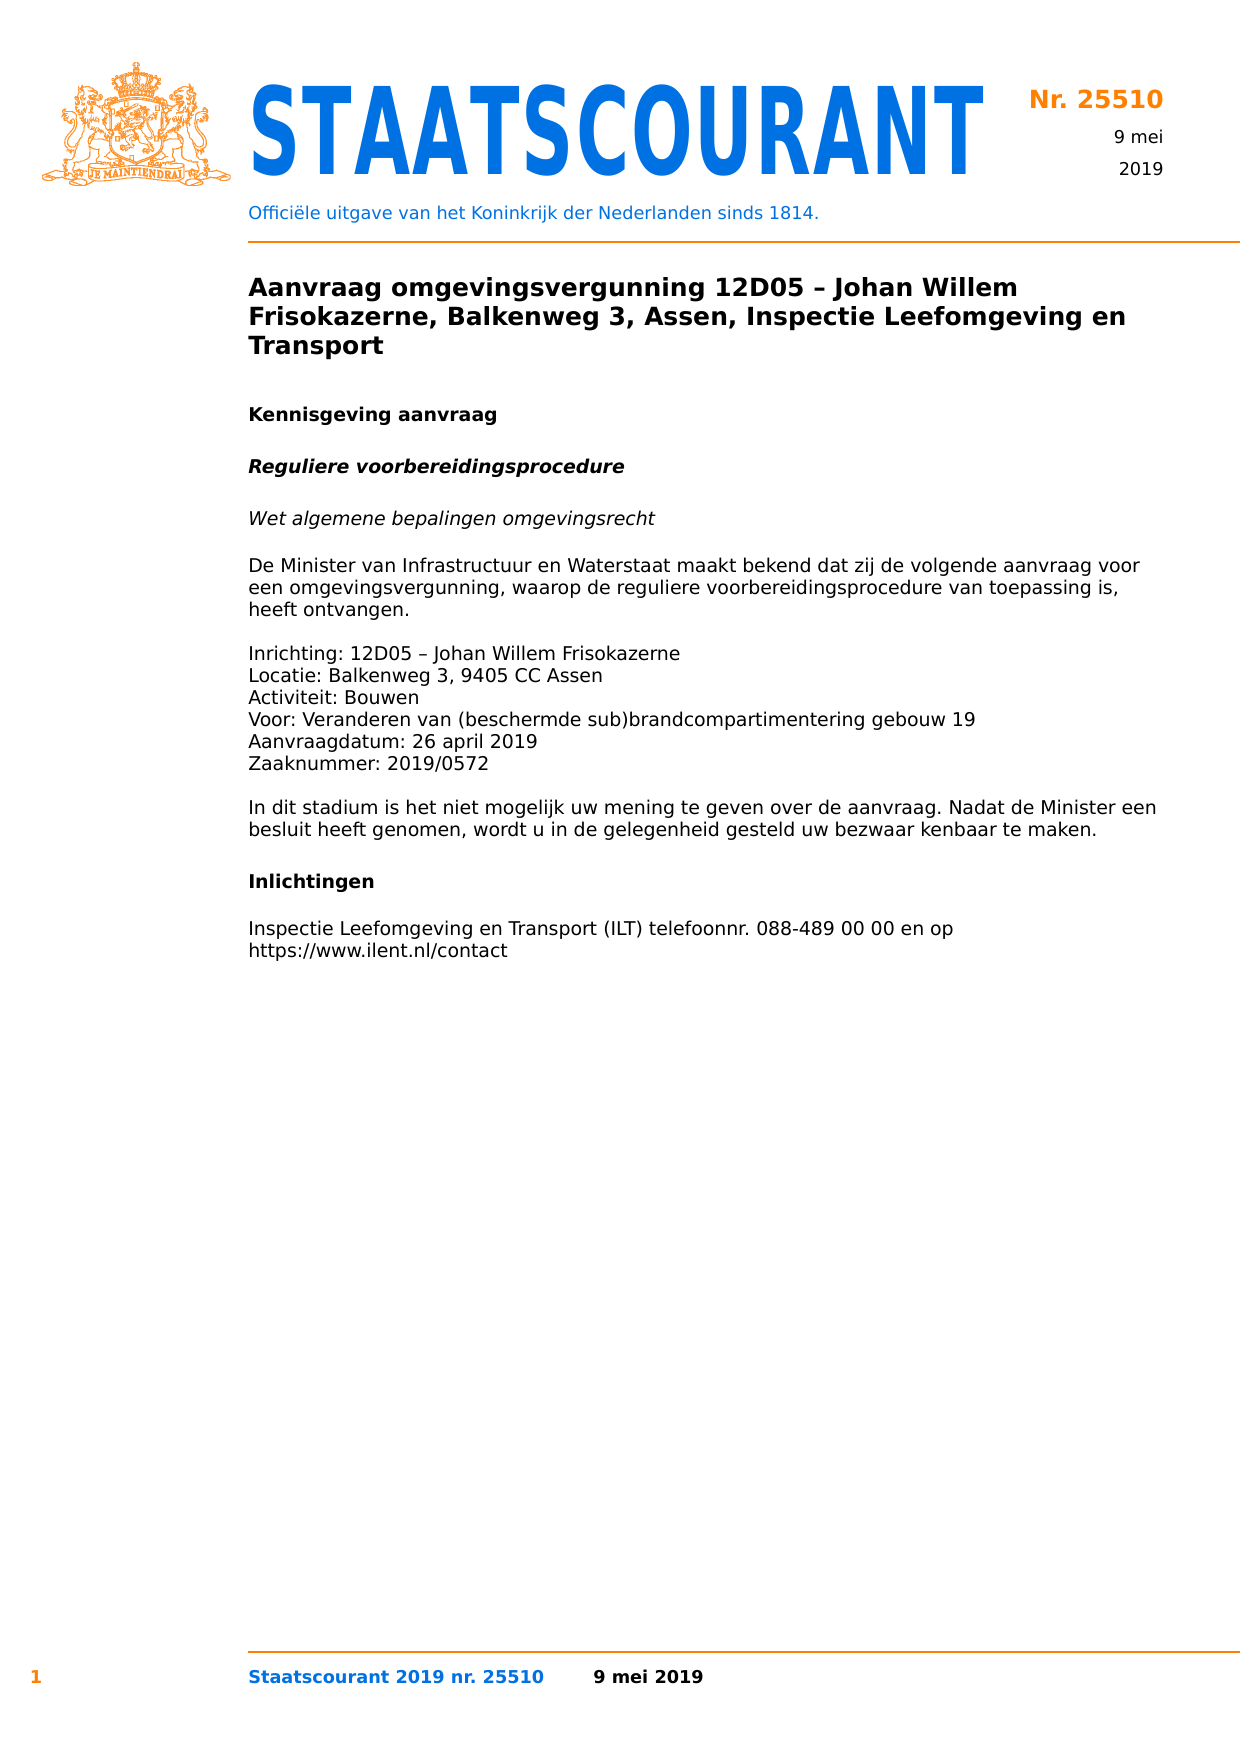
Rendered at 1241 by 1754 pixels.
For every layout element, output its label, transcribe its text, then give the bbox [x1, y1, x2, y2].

table_cell 2019 [998, 153, 1240, 203]
subtitle Aanvraag omgevingsvergunning 12D05 – Johan Willem Frisokazerne, Balkenweg 3, Assen, Inspectie Leefomgeving en Transport [248, 273, 1163, 361]
text Activiteit: Bouwen [248, 687, 1163, 709]
text Inrichting: 12D05 – Johan Willem Frisokazerne [248, 643, 1163, 665]
subtitle Kennisgeving aanvraag [248, 404, 1163, 426]
table_cell Officiële uitgave van het Koninkrijk der Nederlanden sinds 1814. [248, 203, 1240, 241]
text Zaaknummer: 2019/0572 [248, 753, 1163, 775]
text In dit stadium is het niet mogelijk uw mening te geven over de aanvraag. Nadat de Minister een besluit heeft genomen, wordt u in de gelegenheid gesteld uw bezwaar kenbaar te maken. [248, 797, 1163, 841]
picture [41, 62, 231, 186]
table_header STAATSCOURANT [248, 62, 998, 203]
subtitle Wet algemene bepalingen omgevingsrecht [248, 508, 1163, 530]
text Aanvraagdatum: 26 april 2019 [248, 731, 1163, 753]
table_header [25, 62, 248, 241]
text Locatie: Balkenweg 3, 9405 CC Assen [248, 665, 1163, 687]
subtitle Inlichtingen [248, 871, 1163, 893]
text De Minister van Infrastructuur en Waterstaat maakt bekend dat zij de volgende aanvraag voor een omgevingsvergunning, waarop de reguliere voorbereidingsprocedure van toepassing is, heeft ontvangen. [248, 555, 1163, 621]
subtitle Reguliere voorbereidingsprocedure [248, 456, 1163, 478]
table_header Nr. 25510 [998, 62, 1240, 121]
text Inspectie Leefomgeving en Transport (ILT) telefoonnr. 088-489 00 00 en op https://www.ilent.nl/contact [248, 918, 1163, 962]
text Voor: Veranderen van (beschermde sub)brandcompartimentering gebouw 19 [248, 709, 1163, 731]
table_cell 9 mei [998, 121, 1240, 153]
